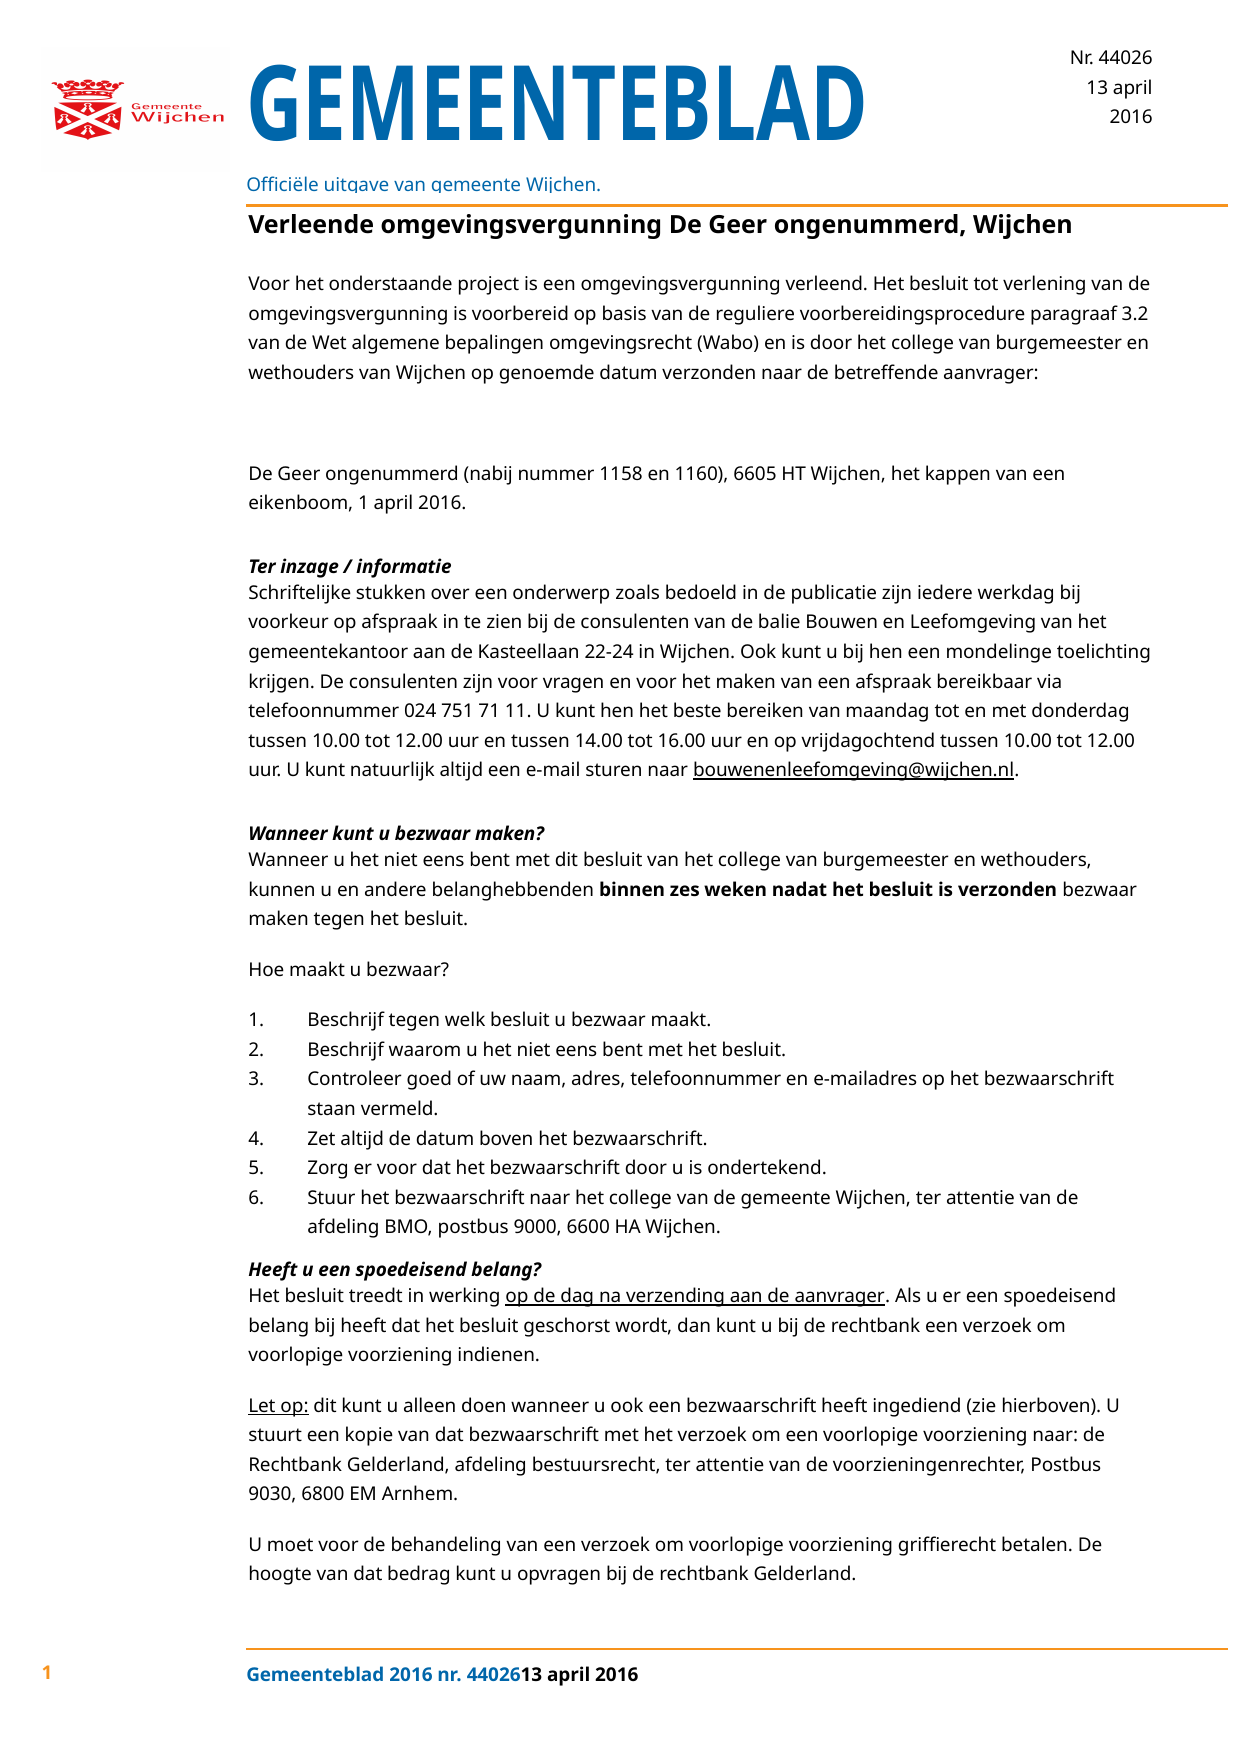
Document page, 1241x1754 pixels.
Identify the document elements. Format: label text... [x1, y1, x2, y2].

text Wanneer kunt u bezwaar maken? [248, 821, 1152, 846]
text Let op: dit kunt u alleen doen wanneer u ook een bezwaarschrift heeft ingediend (zie hierboven). U stuurt een kopie van dat bezwaarschrift met het verzoek om een voorlopige voorziening naar: de Rechtbank Gelderland, afdeling bestuursrecht, ter attentie van de voorzieningenrechter, Postbus 9030, 6800 EM Arnhem. [248, 1392, 1152, 1506]
list Controleer goed of uw naam, adres, telefoonnummer en e-mailadres op het bezwaarschrift staan vermeld. [248, 1066, 1152, 1121]
text Heeft u een spoedeisend belang? [248, 1257, 1152, 1282]
text Ter inzage / informatie [248, 553, 1152, 579]
text Verleende omgevingsvergunning De Geer ongenummerd, Wijchen [248, 207, 1152, 241]
list Zet altijd de datum boven het bezwaarschrift. [248, 1125, 1152, 1150]
text Schriftelijke stukken over een onderwerp zoals bedoeld in de publicatie zijn iedere werkdag bij voorkeur op afspraak in te zien bij de consulenten van de balie Bouwen en Leefomgeving van het gemeentekantoor aan de Kasteellaan 22-24 in Wijchen. Ook kunt u bij hen een mondelinge toelichting krijgen. De consulenten zijn voor vragen en voor het maken van een afspraak bereikbaar via telefoonnummer 024 751 71 11. U kunt hen het beste bereiken van maandag tot en met donderdag tussen 10.00 tot 12.00 uur en tussen 14.00 tot 16.00 uur en op vrijdagochtend tussen 10.00 tot 12.00 uur. U kunt natuurlijk altijd een e-mail sturen naar bouwenenleefomgeving@wijchen.nl. [248, 579, 1152, 782]
text Wanneer u het niet eens bent met dit besluit van het college van burgemeester en wethouders, kunnen u en andere belanghebbenden binnen zes weken nadat het besluit is verzonden bezwaar maken tegen het besluit. [248, 846, 1152, 931]
list Zorg er voor dat het bezwaarschrift door u is ondertekend. [248, 1154, 1152, 1180]
text Hoe maakt u bezwaar? [248, 956, 1152, 982]
text De Geer ongenummerd (nabij nummer 1158 en 1160), 6605 HT Wijchen, het kappen van een eikenboom, 1 april 2016. [248, 460, 1152, 515]
picture [41, 47, 231, 172]
list Beschrijf waarom u het niet eens bent met het besluit. [248, 1036, 1152, 1062]
text U moet voor de behandeling van een verzoek om voorlopige voorziening griffierecht betalen. De hoogte van dat bedrag kunt u opvragen bij de rechtbank Gelderland. [248, 1531, 1152, 1586]
list Beschrijf tegen welk besluit u bezwaar maakt. [248, 1006, 1152, 1032]
text Voor het onderstaande project is een omgevingsvergunning verleend. Het besluit tot verlening van de omgevingsvergunning is voorbereid op basis van de reguliere voorbereidingsprocedure paragraaf 3.2 van de Wet algemene bepalingen omgevingsrecht (Wabo) en is door het college van burgemeester en wethouders van Wijchen op genoemde datum verzonden naar de betreffende aanvrager: [248, 270, 1152, 385]
list Stuur het bezwaarschrift naar het college van de gemeente Wijchen, ter attentie van de afdeling BMO, postbus 9000, 6600 HA Wijchen. [248, 1184, 1152, 1239]
text Het besluit treedt in werking op de dag na verzending aan de aanvrager. Als u er een spoedeisend belang bij heeft dat het besluit geschorst wordt, dan kunt u bij de rechtbank een verzoek om voorlopige voorziening indienen. [248, 1282, 1152, 1367]
